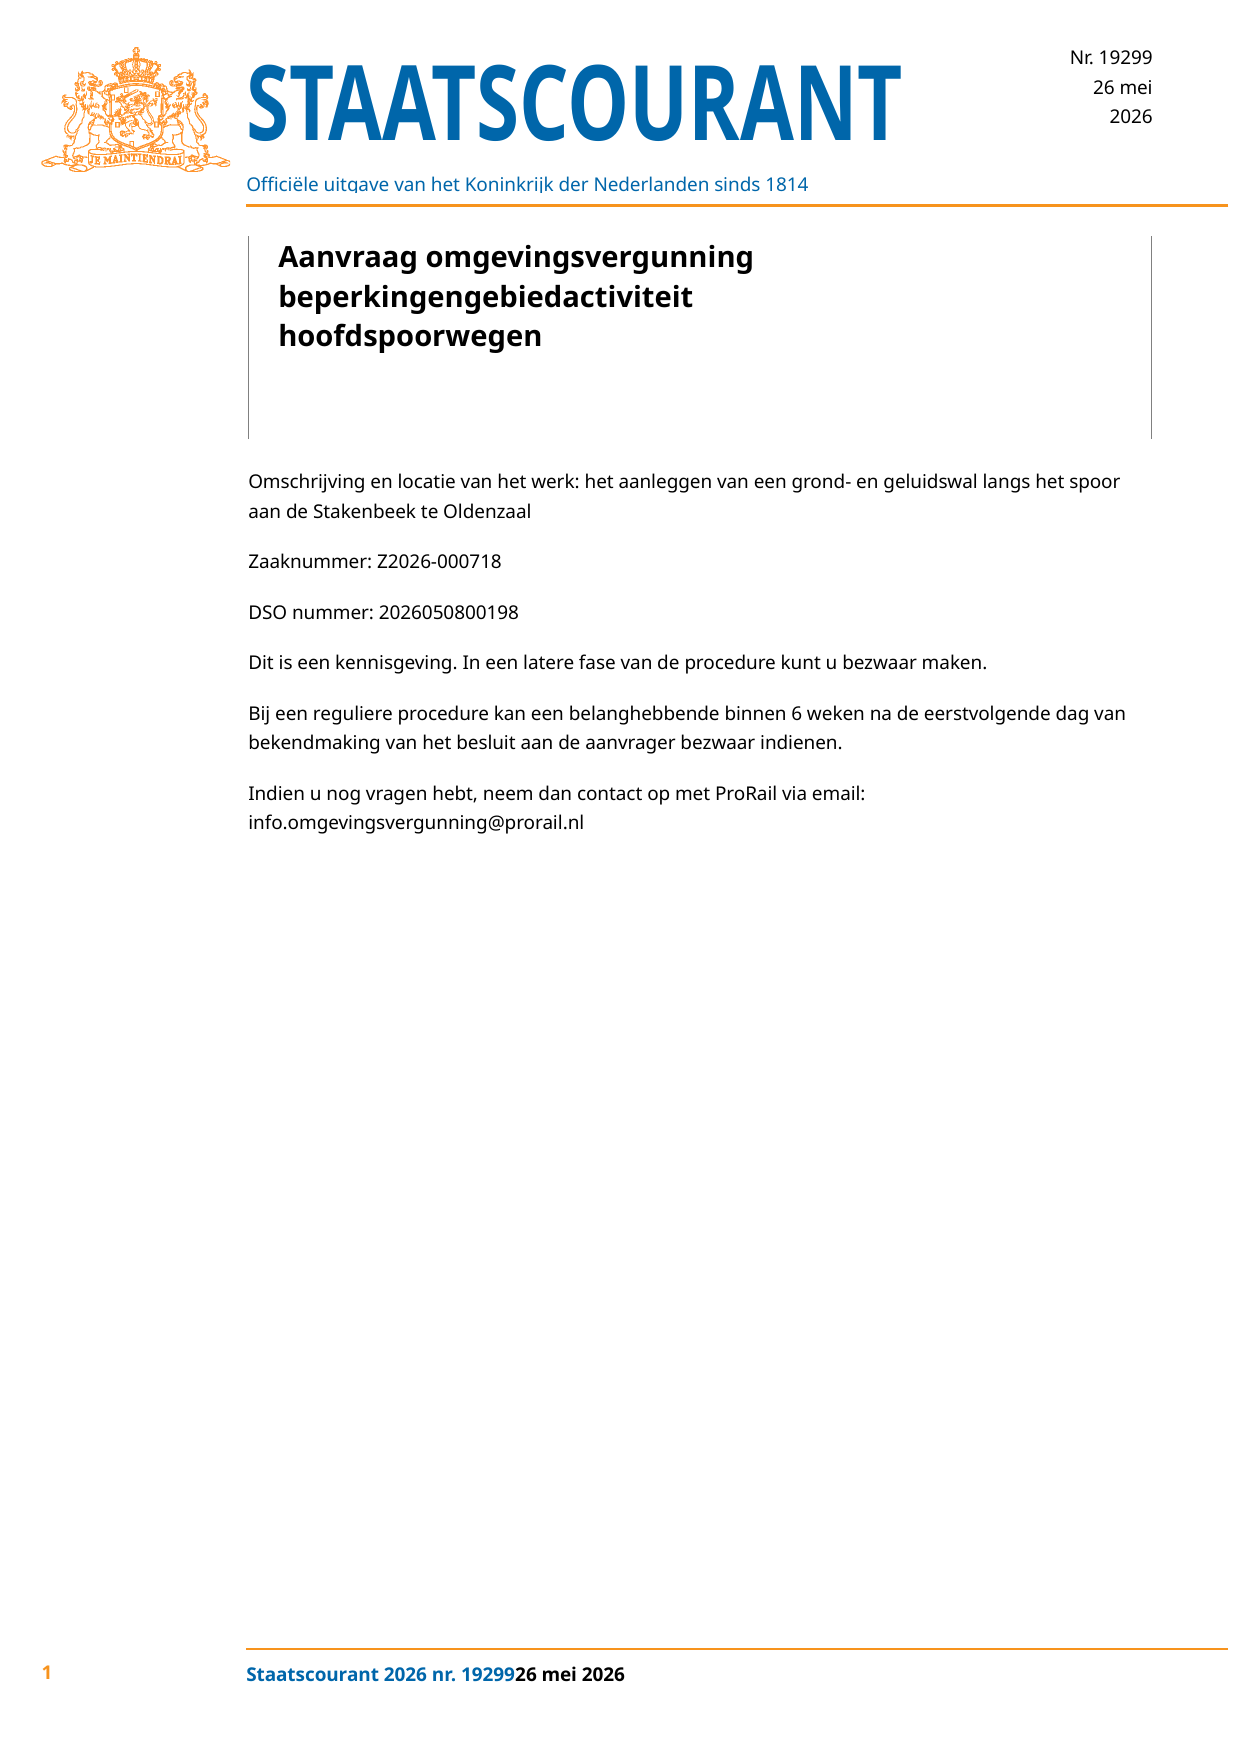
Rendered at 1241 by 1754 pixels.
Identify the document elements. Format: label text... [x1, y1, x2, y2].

table_header [850, 414, 1151, 439]
table_header Aanvraag omgevingsvergunning beperkingengebiedactiviteit hoofdspoorwegen [249, 236, 850, 439]
text Dit is een kennisgeving. In een latere fase van de procedure kunt u bezwaar maken. [248, 649, 1152, 675]
text Indien u nog vragen hebt, neem dan contact op met ProRail via email: info.omgevingsvergunning@prorail.nl [248, 780, 1152, 835]
text Omschrijving en locatie van het werk: het aanleggen van een grond- en geluidswal langs het spoor aan de Stakenbeek te Oldenzaal [248, 469, 1152, 524]
picture [912, 236, 1090, 414]
text Bij een reguliere procedure kan een belanghebbende binnen 6 weken na de eerstvolgende dag van bekendmaking van het besluit aan de aanvrager bezwaar indienen. [248, 700, 1152, 755]
table_header [1090, 236, 1151, 413]
table_header [850, 236, 912, 413]
text DSO nummer: 2026050800198 [248, 599, 1152, 625]
picture [41, 47, 231, 172]
text Zaaknummer: Z2026-000718 [248, 549, 1152, 574]
